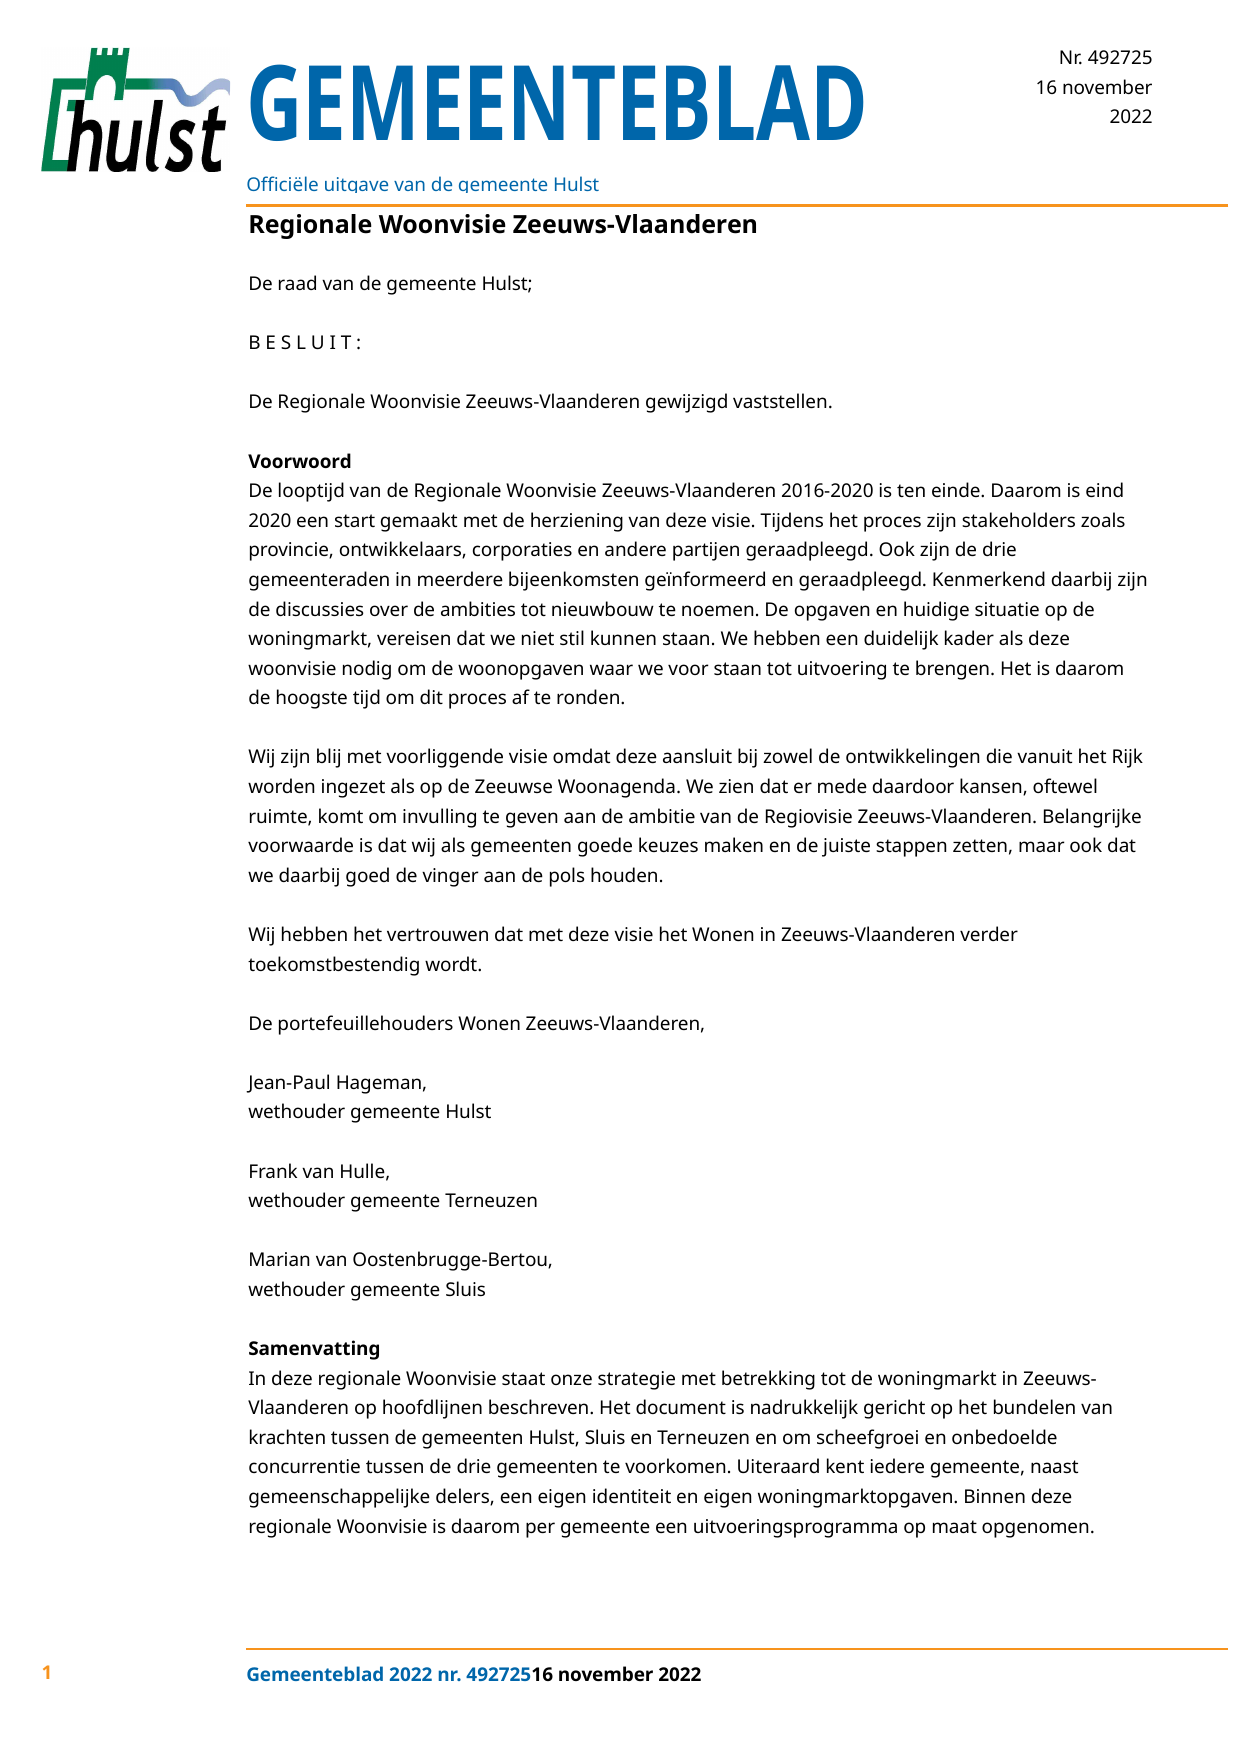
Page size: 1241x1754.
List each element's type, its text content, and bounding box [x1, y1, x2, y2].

text Samenvatting [248, 1335, 1152, 1361]
text wethouder gemeente Sluis [248, 1276, 1152, 1302]
text Wij hebben het vertrouwen dat met deze visie het Wonen in Zeeuws-Vlaanderen verder toekomstbestendig wordt. [248, 921, 1152, 976]
text B E S L U I T : [248, 329, 1152, 355]
text Voorwoord [248, 448, 1152, 473]
text De raad van de gemeente Hulst; [248, 270, 1152, 296]
text Marian van Oostenbrugge-Bertou, [248, 1247, 1152, 1272]
text Jean-Paul Hageman, [248, 1069, 1152, 1095]
text wethouder gemeente Hulst [248, 1099, 1152, 1124]
text De looptijd van de Regionale Woonvisie Zeeuws-Vlaanderen 2016-2020 is ten einde. Daarom is eind 2020 een start gemaakt met de herziening van deze visie. Tijdens het proces zijn stakeholders zoals provincie, ontwikkelaars, corporaties en andere partijen geraadpleegd. Ook zijn de drie gemeenteraden in meerdere bijeenkomsten geïnformeerd en geraadpleegd. Kenmerkend daarbij zijn de discussies over de ambities tot nieuwbouw te noemen. De opgaven en huidige situatie op de woningmarkt, vereisen dat we niet stil kunnen staan. We hebben een duidelijk kader als deze woonvisie nodig om de woonopgaven waar we voor staan tot uitvoering te brengen. Het is daarom de hoogste tijd om dit proces af te ronden. [248, 477, 1152, 710]
text Frank van Hulle, [248, 1158, 1152, 1183]
text De Regionale Woonvisie Zeeuws-Vlaanderen gewijzigd vaststellen. [248, 389, 1152, 414]
text De portefeuillehouders Wonen Zeeuws-Vlaanderen, [248, 1010, 1152, 1036]
text In deze regionale Woonvisie staat onze strategie met betrekking tot de woningmarkt in Zeeuws-Vlaanderen op hoofdlijnen beschreven. Het document is nadrukkelijk gericht op het bundelen van krachten tussen de gemeenten Hulst, Sluis en Terneuzen en om scheefgroei en onbedoelde concurrentie tussen de drie gemeenten te voorkomen. Uiteraard kent iedere gemeente, naast gemeenschappelijke delers, een eigen identiteit en eigen woningmarktopgaven. Binnen deze regionale Woonvisie is daarom per gemeente een uitvoeringsprogramma op maat opgenomen. [248, 1365, 1152, 1538]
text Regionale Woonvisie Zeeuws-Vlaanderen [248, 207, 1152, 241]
picture [41, 47, 231, 172]
text Wij zijn blij met voorliggende visie omdat deze aansluit bij zowel de ontwikkelingen die vanuit het Rijk worden ingezet als op de Zeeuwse Woonagenda. We zien dat er mede daardoor kansen, oftewel ruimte, komt om invulling te geven aan de ambitie van de Regiovisie Zeeuws-Vlaanderen. Belangrijke voorwaarde is dat wij als gemeenten goede keuzes maken en de juiste stappen zetten, maar ook dat we daarbij goed de vinger aan de pols houden. [248, 744, 1152, 888]
text wethouder gemeente Terneuzen [248, 1187, 1152, 1213]
